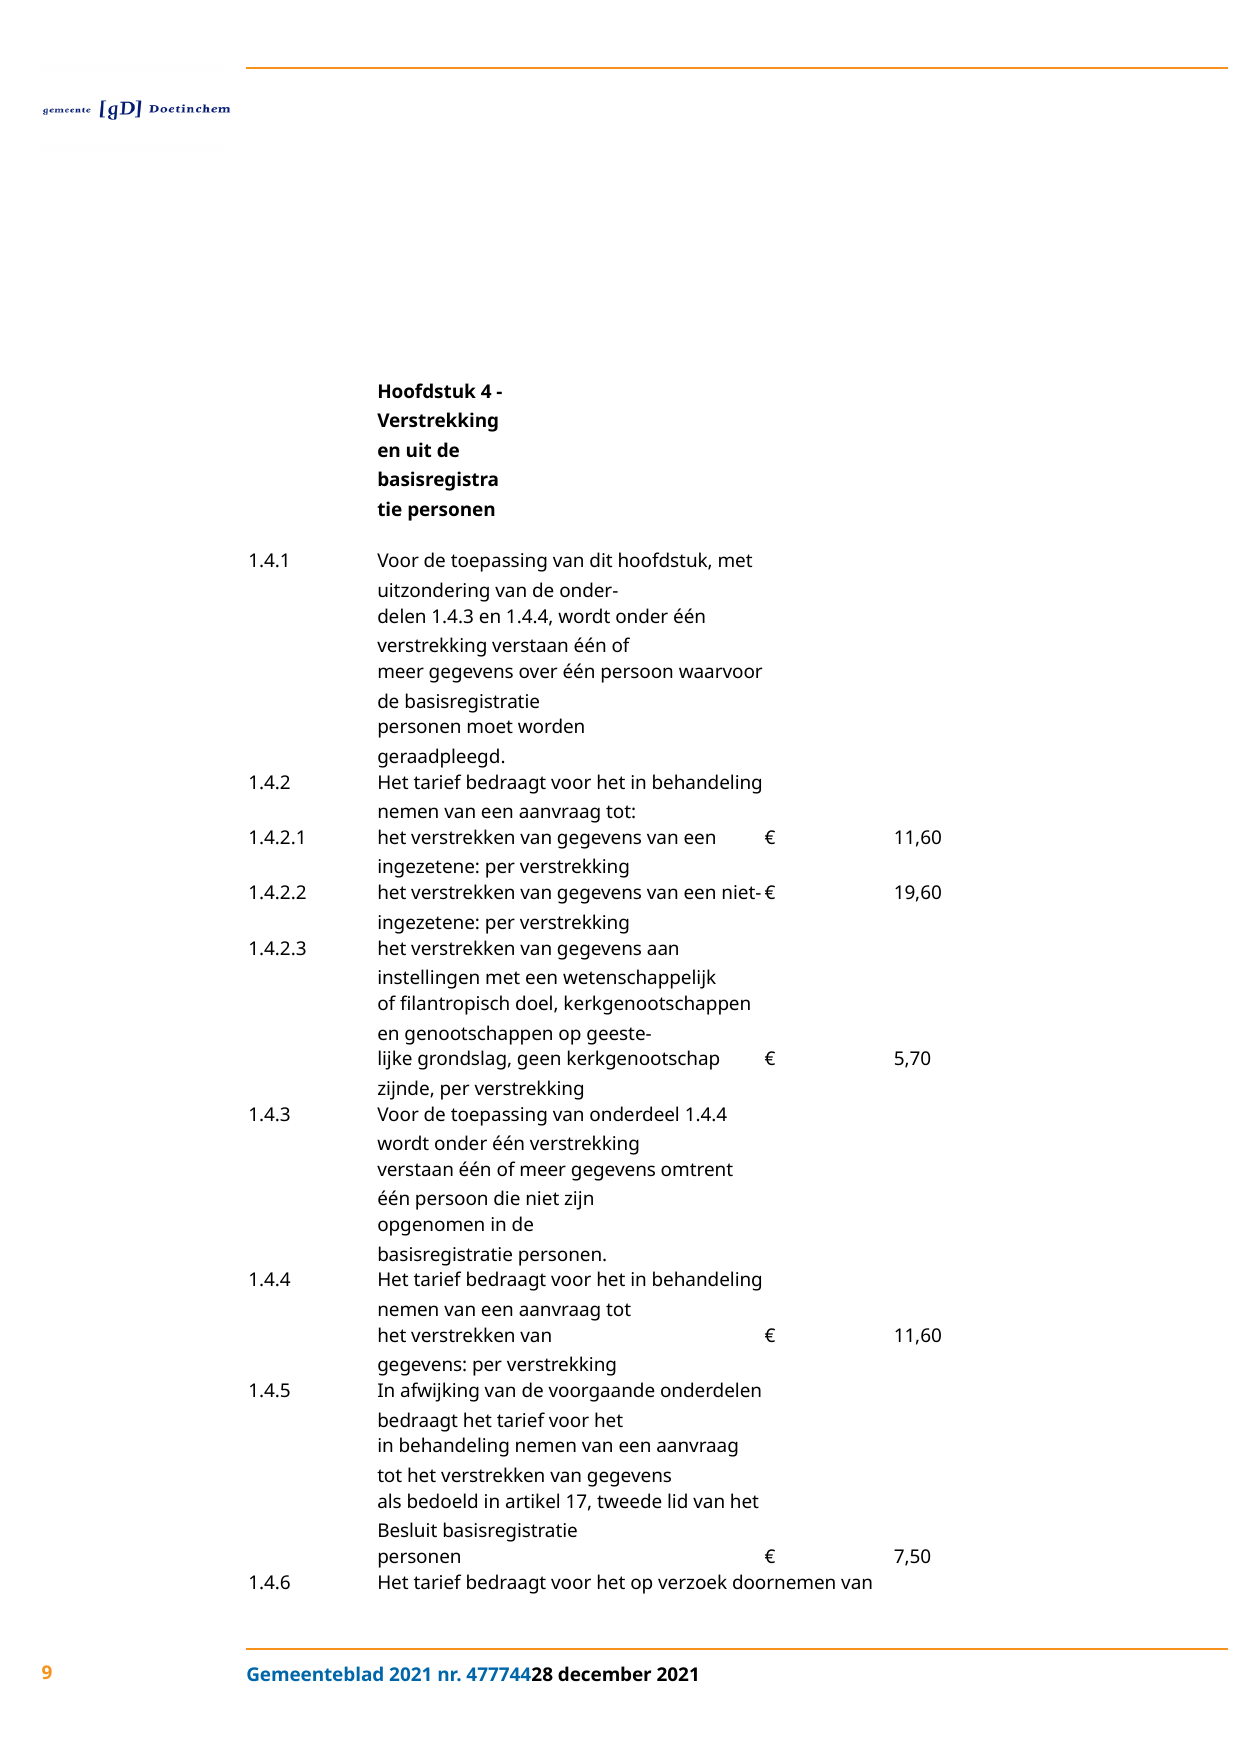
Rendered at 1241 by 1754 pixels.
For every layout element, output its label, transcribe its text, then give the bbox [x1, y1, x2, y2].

table_cell € [764, 880, 893, 935]
table_cell [1023, 935, 1152, 990]
table_cell het verstrekken van gegevens van een niet-ingezetene: per verstrekking [377, 880, 764, 935]
table_cell [894, 1377, 1022, 1433]
table_cell het verstrekken van gegevens van een ingezetene: per verstrekking [377, 824, 764, 879]
table_cell [764, 172, 893, 198]
table_cell meer gegevens over één persoon waarvoor de basisregistratie [377, 658, 764, 713]
table_cell [764, 1101, 893, 1156]
table_cell personen [377, 1543, 506, 1569]
table_cell [764, 548, 893, 603]
table_cell [764, 198, 893, 223]
table_cell [764, 603, 893, 658]
table_cell Voor de toepassing van dit hoofdstuk, met uitzondering van de onder- [377, 548, 764, 603]
table_cell Voor de toepassing van onderdeel 1.4.4 wordt onder één verstrekking [377, 1101, 764, 1156]
table_cell [1023, 658, 1152, 713]
table_cell [894, 548, 1022, 603]
table_cell [764, 378, 893, 522]
table_cell [894, 146, 1022, 172]
table_cell 1.4.1 [248, 548, 377, 603]
table_cell [248, 198, 377, 223]
table_cell [1023, 1156, 1152, 1211]
table_cell [635, 1543, 764, 1569]
table_cell [894, 1267, 1022, 1322]
table_cell [377, 522, 506, 548]
table_cell [248, 172, 377, 198]
table_cell [1023, 198, 1152, 223]
table_cell In afwijking van de voorgaande onderdelen bedraagt het tarief voor het [377, 1377, 764, 1433]
table_cell [894, 935, 1022, 990]
table_cell [248, 224, 377, 249]
table_cell [764, 1377, 893, 1433]
table_cell [506, 326, 635, 352]
table_cell [894, 769, 1022, 824]
table_cell [894, 95, 1022, 121]
table_cell [635, 95, 764, 121]
table_cell [764, 522, 893, 548]
table_cell Het tarief bedraagt voor het in behandeling nemen van een aanvraag tot [377, 1267, 764, 1322]
table_cell Het tarief bedraagt voor het in behandeling nemen van een aanvraag tot: [377, 769, 764, 824]
table_cell 1.4.2.1 [248, 824, 377, 879]
table_cell [248, 990, 377, 1045]
table_cell [377, 326, 506, 352]
table_cell 11,60 [894, 1322, 1022, 1377]
table_cell [248, 1322, 377, 1377]
table_cell [894, 1433, 1022, 1488]
table_cell € [764, 1045, 893, 1101]
table_cell [506, 378, 635, 548]
table_cell [377, 198, 506, 223]
table_cell [1023, 769, 1152, 824]
table_cell [894, 1488, 1022, 1543]
table_cell [764, 1488, 893, 1543]
table_cell [764, 1156, 893, 1211]
table_cell [248, 378, 377, 522]
table_cell [635, 714, 764, 769]
table_cell 11,60 [894, 824, 1022, 879]
table_cell opgenomen in de basisregistratie personen. [377, 1211, 635, 1267]
table_cell [248, 146, 377, 172]
table_cell [1023, 1433, 1152, 1488]
table_cell [248, 1488, 377, 1543]
table_cell personen moet worden geraadpleegd. [377, 714, 635, 769]
table_cell lijke grondslag, geen kerkgenootschap zijnde, per verstrekking [377, 1045, 764, 1101]
table_cell [506, 146, 635, 172]
table_cell [248, 714, 377, 769]
table_cell [1023, 172, 1152, 198]
table_cell [506, 198, 635, 223]
table_cell 7,50 [894, 1543, 1022, 1569]
table_cell het verstrekken van gegevens: per verstrekking [377, 1322, 635, 1377]
table_cell 1.4.2.2 [248, 880, 377, 935]
table_cell [1023, 95, 1152, 121]
table_cell het verstrekken van gegevens aan instellingen met een wetenschappelijk [377, 935, 764, 990]
table_cell [635, 121, 764, 146]
table_cell [764, 990, 893, 1045]
table_cell [894, 172, 1022, 198]
table_cell [506, 1543, 635, 1569]
table_cell in behandeling nemen van een aanvraag tot het verstrekken van gegevens [377, 1433, 764, 1488]
table_cell [894, 198, 1022, 223]
table_cell [1023, 1211, 1152, 1267]
table_cell [894, 1569, 1022, 1595]
table_cell [248, 121, 377, 146]
table_cell [1023, 146, 1152, 172]
table_cell [377, 249, 506, 275]
table_cell [635, 378, 764, 548]
table_cell [1023, 1322, 1152, 1377]
table_cell [506, 249, 635, 275]
table_cell [377, 95, 506, 121]
table_cell [764, 935, 893, 990]
table_cell € [764, 824, 893, 879]
table_cell 1.4.5 [248, 1377, 377, 1433]
table_cell [764, 121, 893, 146]
table_cell [1023, 714, 1152, 769]
table_cell [1023, 1101, 1152, 1156]
table_cell 5,70 [894, 1045, 1022, 1101]
table_cell [377, 121, 506, 146]
table_cell [1023, 1488, 1152, 1543]
table_cell 1.4.2 [248, 769, 377, 824]
table_cell [635, 172, 764, 198]
table_cell [1023, 990, 1152, 1045]
table_cell [1023, 522, 1152, 548]
table_cell [1023, 378, 1152, 522]
table_cell of filantropisch doel, kerkgenootschappen en genootschappen op geeste- [377, 990, 764, 1045]
table_cell [506, 172, 635, 198]
table_cell [894, 1211, 1022, 1267]
table_cell € [764, 1322, 893, 1377]
table_cell [248, 275, 377, 301]
table_cell [1023, 603, 1152, 658]
table_cell [1023, 1045, 1152, 1101]
table_cell [248, 1433, 377, 1488]
table_cell [894, 1156, 1022, 1211]
table_cell [1023, 880, 1152, 935]
table_cell [635, 146, 764, 172]
table_cell als bedoeld in artikel 17, tweede lid van het Besluit basisregistratie [377, 1488, 764, 1543]
table_cell € [764, 1543, 893, 1569]
table_cell [894, 522, 1022, 548]
table_cell [764, 95, 893, 121]
table_cell [764, 714, 893, 769]
table_cell [1023, 121, 1152, 146]
table_cell [894, 658, 1022, 713]
table_cell 1.4.2.3 [248, 935, 377, 990]
table_cell [1023, 1377, 1152, 1433]
table_cell [248, 1211, 377, 1267]
table_cell [894, 121, 1022, 146]
table_cell [506, 95, 635, 121]
table_cell [894, 714, 1022, 769]
table_cell [635, 1322, 764, 1377]
table_cell [248, 522, 377, 548]
table_cell [248, 1543, 377, 1569]
table_cell [764, 1211, 893, 1267]
table_cell [1023, 1267, 1152, 1322]
table_cell [1023, 1569, 1152, 1595]
table_cell Hoofdstuk 4 - Verstrekkingen uit de basisregistratie personen [377, 378, 506, 522]
table_cell [377, 146, 506, 172]
table_cell verstaan één of meer gegevens omtrent één persoon die niet zijn [377, 1156, 764, 1211]
table_cell [764, 1433, 893, 1488]
table_cell [894, 990, 1022, 1045]
table_cell Het tarief bedraagt voor het op verzoek doornemen van [377, 1569, 893, 1595]
table_cell [635, 1211, 764, 1267]
table_cell [506, 121, 635, 146]
table_cell [248, 301, 377, 326]
table_cell [248, 95, 377, 121]
table_cell [764, 146, 893, 172]
table_cell [764, 1267, 893, 1322]
picture [41, 47, 231, 172]
table_cell [248, 1156, 377, 1211]
table_cell [248, 1045, 377, 1101]
table_cell [894, 603, 1022, 658]
table_cell [1023, 1543, 1152, 1569]
table_cell [635, 198, 764, 223]
table_cell [764, 769, 893, 824]
table_cell [248, 658, 377, 713]
table_cell 1.4.4 [248, 1267, 377, 1322]
table_cell 1.4.6 [248, 1569, 377, 1595]
table_cell [1023, 548, 1152, 603]
table_cell [764, 658, 893, 713]
table_cell [248, 326, 377, 352]
table_cell [894, 378, 1022, 522]
table_cell delen 1.4.3 en 1.4.4, wordt onder één verstrekking verstaan één of [377, 603, 764, 658]
table_cell 1.4.3 [248, 1101, 377, 1156]
table_cell [248, 603, 377, 658]
table_cell [248, 249, 377, 275]
table_cell 19,60 [894, 880, 1022, 935]
table_cell [894, 1101, 1022, 1156]
table_cell [377, 172, 506, 198]
table_cell [248, 352, 377, 378]
table_cell [1023, 824, 1152, 879]
